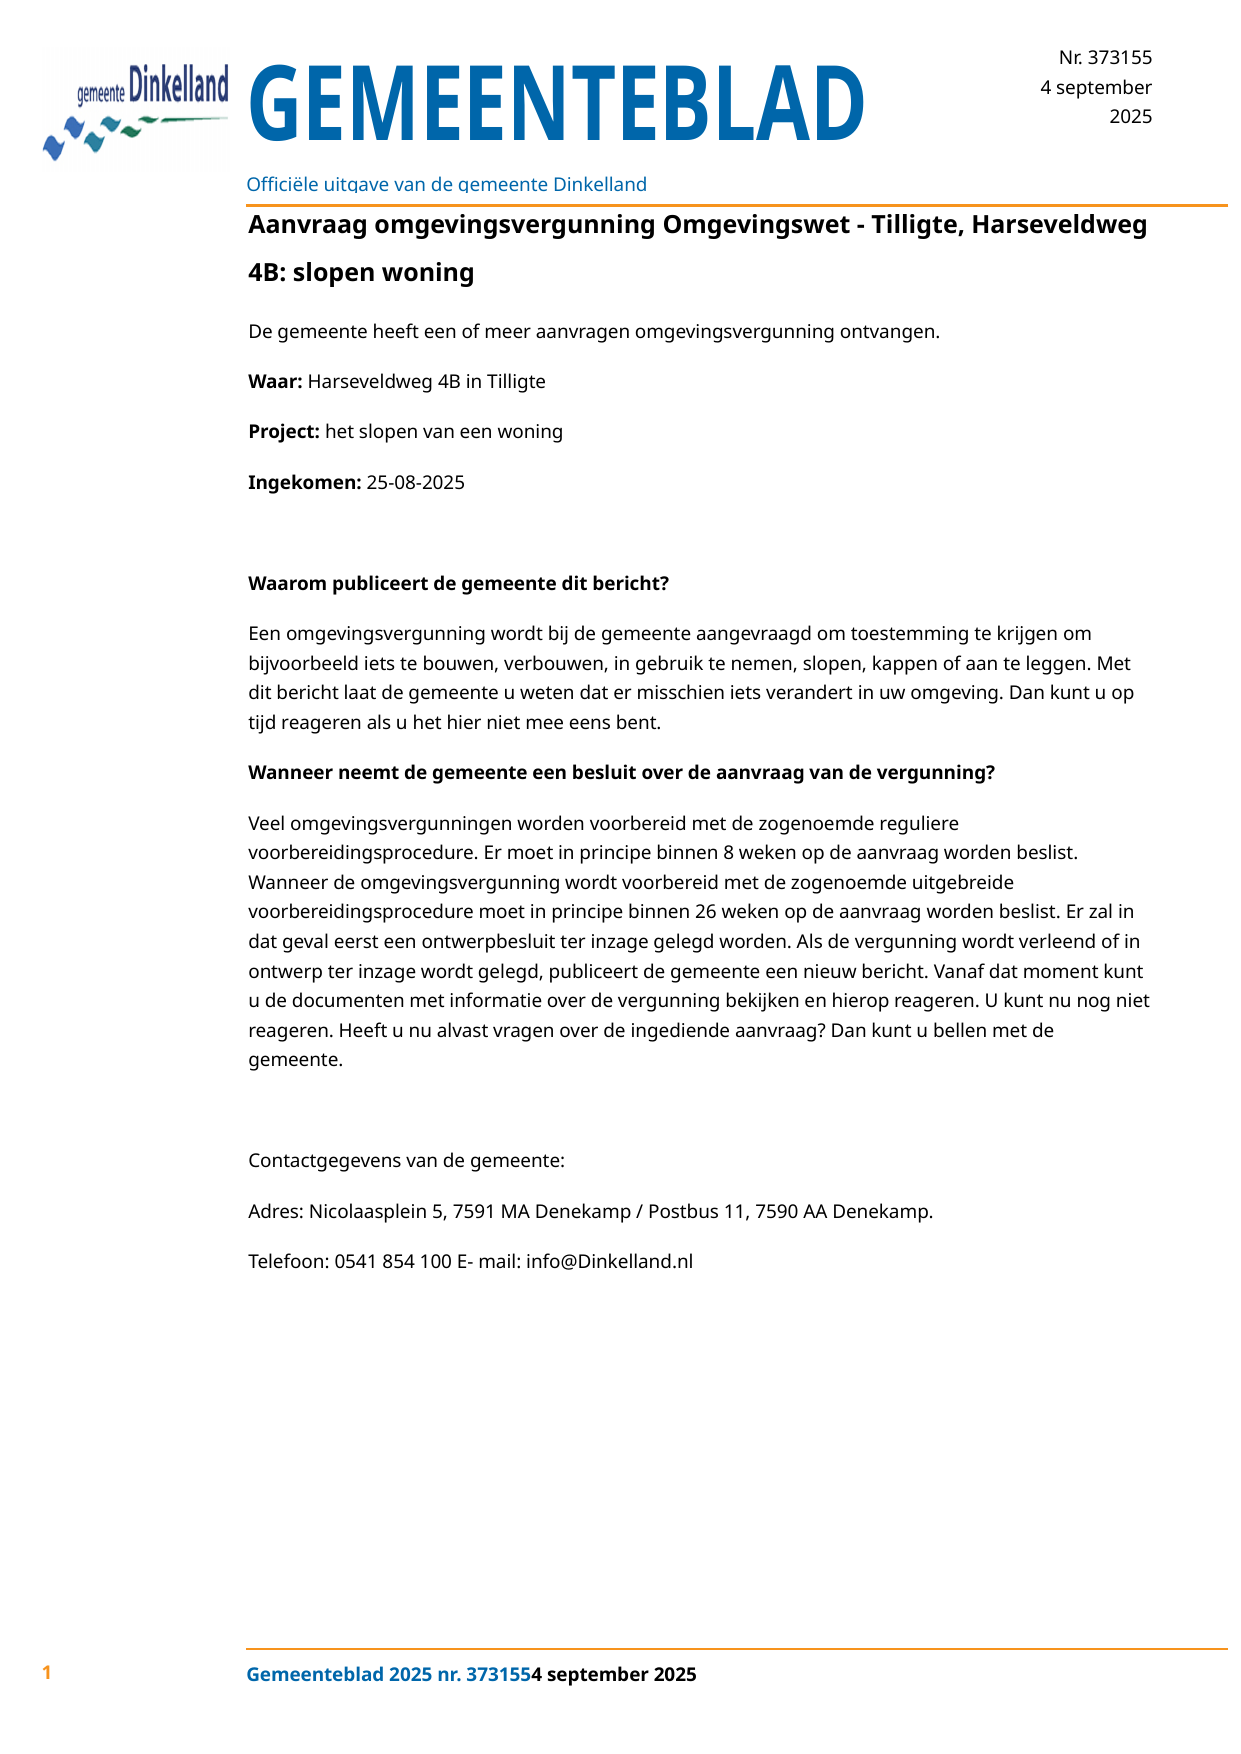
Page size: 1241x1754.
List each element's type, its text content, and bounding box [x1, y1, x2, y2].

text Ingekomen: 25-08-2025 [248, 469, 1152, 495]
text Project: het slopen van een woning [248, 419, 1152, 444]
text Waar: Harseveldweg 4B in Tilligte [248, 368, 1152, 394]
picture [41, 47, 231, 172]
text Adres: Nicolaasplein 5, 7591 MA Denekamp / Postbus 11, 7590 AA Denekamp. [248, 1198, 1152, 1224]
text Een omgevingsvergunning wordt bij de gemeente aangevraagd om toestemming te krijgen om bijvoorbeeld iets te bouwen, verbouwen, in gebruik te nemen, slopen, kappen of aan te leggen. Met dit bericht laat de gemeente u weten dat er misschien iets verandert in uw omgeving. Dan kunt u op tijd reageren als u het hier niet mee eens bent. [248, 620, 1152, 735]
text De gemeente heeft een of meer aanvragen omgevingsvergunning ontvangen. [248, 318, 1152, 344]
text Wanneer neemt de gemeente een besluit over de aanvraag van de vergunning? [248, 759, 1152, 785]
text Veel omgevingsvergunningen worden voorbereid met de zogenoemde reguliere voorbereidingsprocedure. Er moet in principe binnen 8 weken op de aanvraag worden beslist. Wanneer de omgevingsvergunning wordt voorbereid met de zogenoemde uitgebreide voorbereidingsprocedure moet in principe binnen 26 weken op de aanvraag worden beslist. Er zal in dat geval eerst een ontwerpbesluit ter inzage gelegd worden. Als de vergunning wordt verleend of in ontwerp ter inzage wordt gelegd, publiceert de gemeente een nieuw bericht. Vanaf dat moment kunt u de documenten met informatie over de vergunning bekijken en hierop reageren. U kunt nu nog niet reageren. Heeft u nu alvast vragen over de ingediende aanvraag? Dan kunt u bellen met de gemeente. [248, 810, 1152, 1072]
text Aanvraag omgevingsvergunning Omgevingswet - Tilligte, Harseveldweg 4B: slopen woning [248, 207, 1152, 288]
text Telefoon: 0541 854 100 E- mail: info@Dinkelland.nl [248, 1248, 1152, 1274]
text Contactgegevens van de gemeente: [248, 1147, 1152, 1173]
text Waarom publiceert de gemeente dit bericht? [248, 570, 1152, 596]
